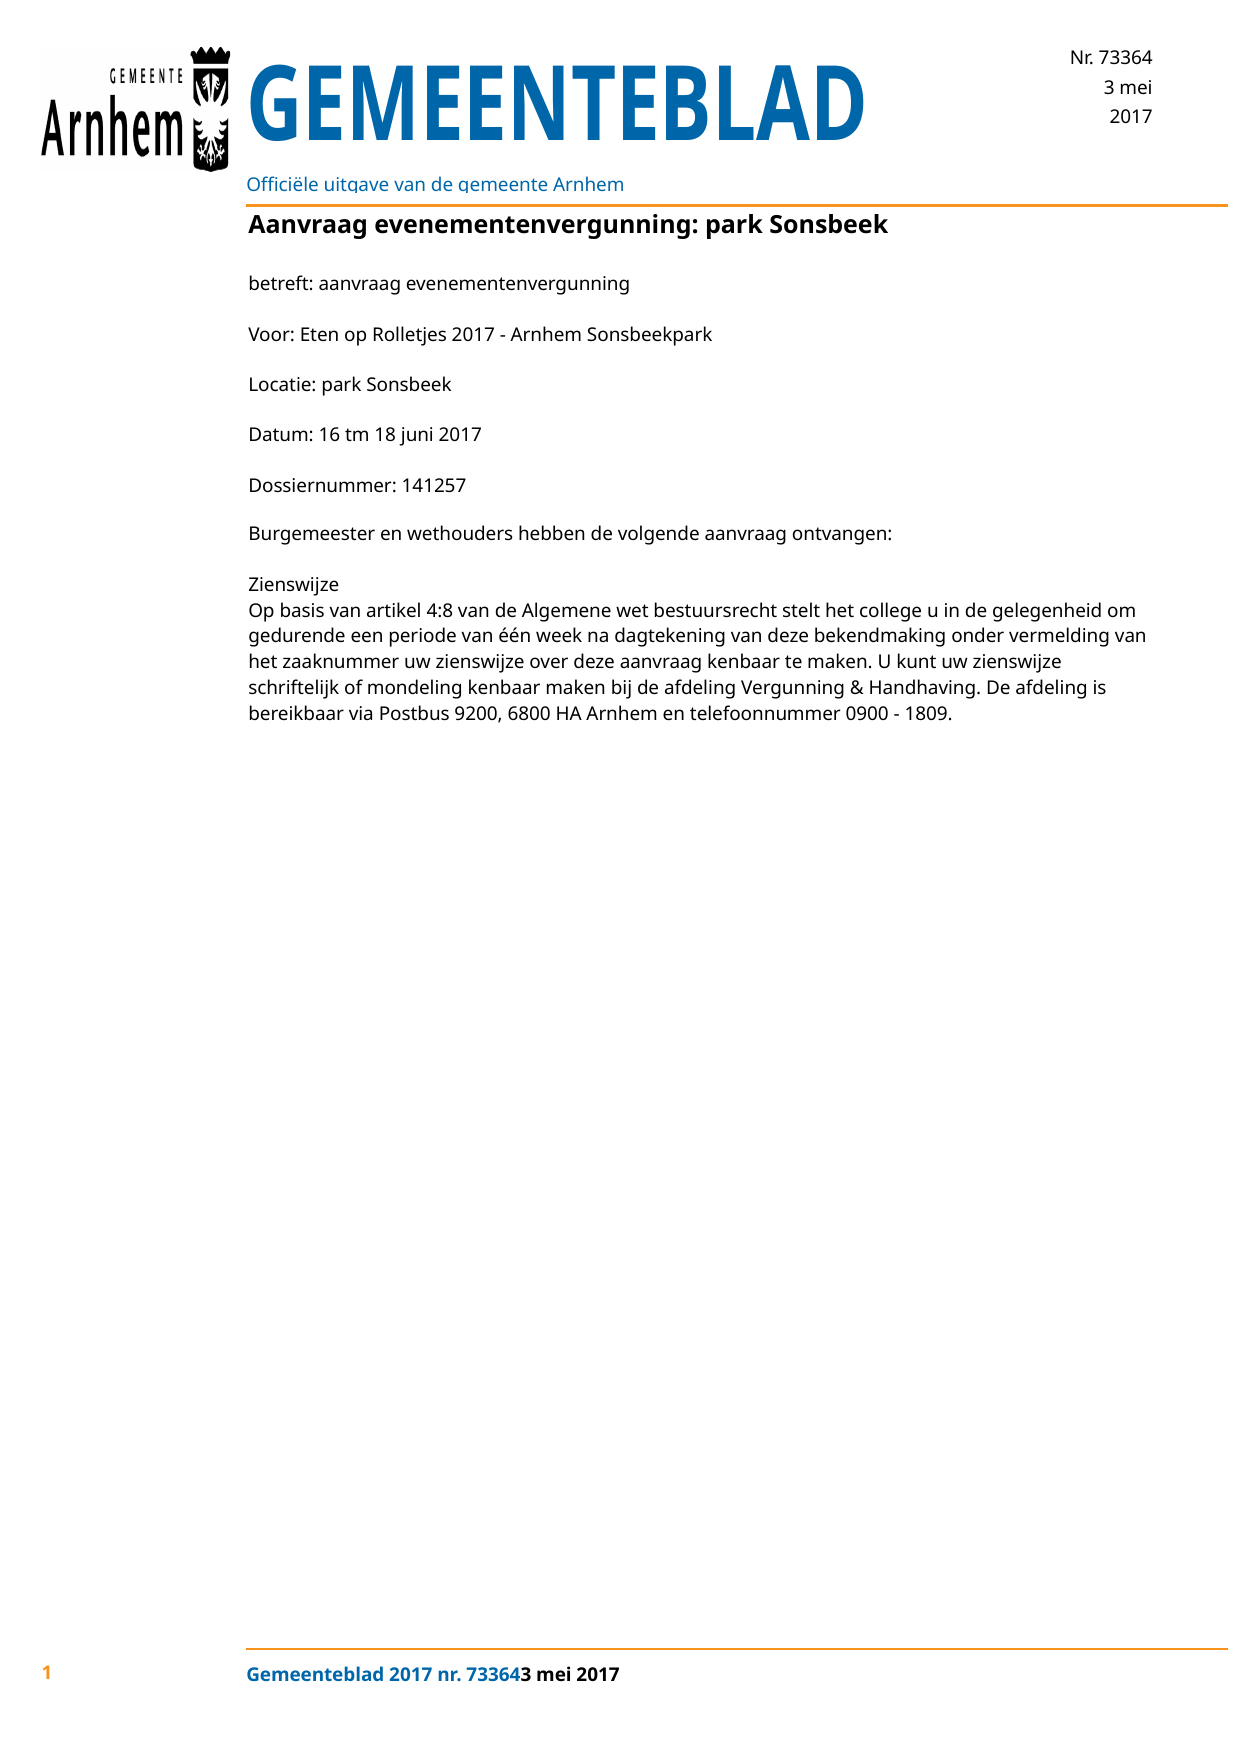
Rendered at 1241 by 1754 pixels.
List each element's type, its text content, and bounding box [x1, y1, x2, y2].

text Voor: Eten op Rolletjes 2017 - Arnhem Sonsbeekpark [248, 321, 1152, 346]
text Op basis van artikel 4:8 van de Algemene wet bestuursrecht stelt het college u in de gelegenheid om gedurende een periode van één week na dagtekening van deze bekendmaking onder vermelding van het zaaknummer uw zienswijze over deze aanvraag kenbaar te maken. U kunt uw zienswijze schriftelijk of mondeling kenbaar maken bij de afdeling Vergunning & Handhaving. De afdeling is bereikbaar via Postbus 9200, 6800 HA Arnhem en telefoonnummer 0900 - 1809. [248, 597, 1152, 726]
text Dossiernummer: 141257 [248, 472, 1152, 498]
text Datum: 16 tm 18 juni 2017 [248, 422, 1152, 447]
text Aanvraag evenementenvergunning: park Sonsbeek [248, 207, 1152, 241]
text Burgemeester en wethouders hebben de volgende aanvraag ontvangen: [248, 520, 1152, 546]
text Locatie: park Sonsbeek [248, 371, 1152, 397]
picture [41, 47, 231, 172]
text betreft: aanvraag evenementenvergunning [248, 270, 1152, 296]
text Zienswijze [248, 571, 1152, 597]
